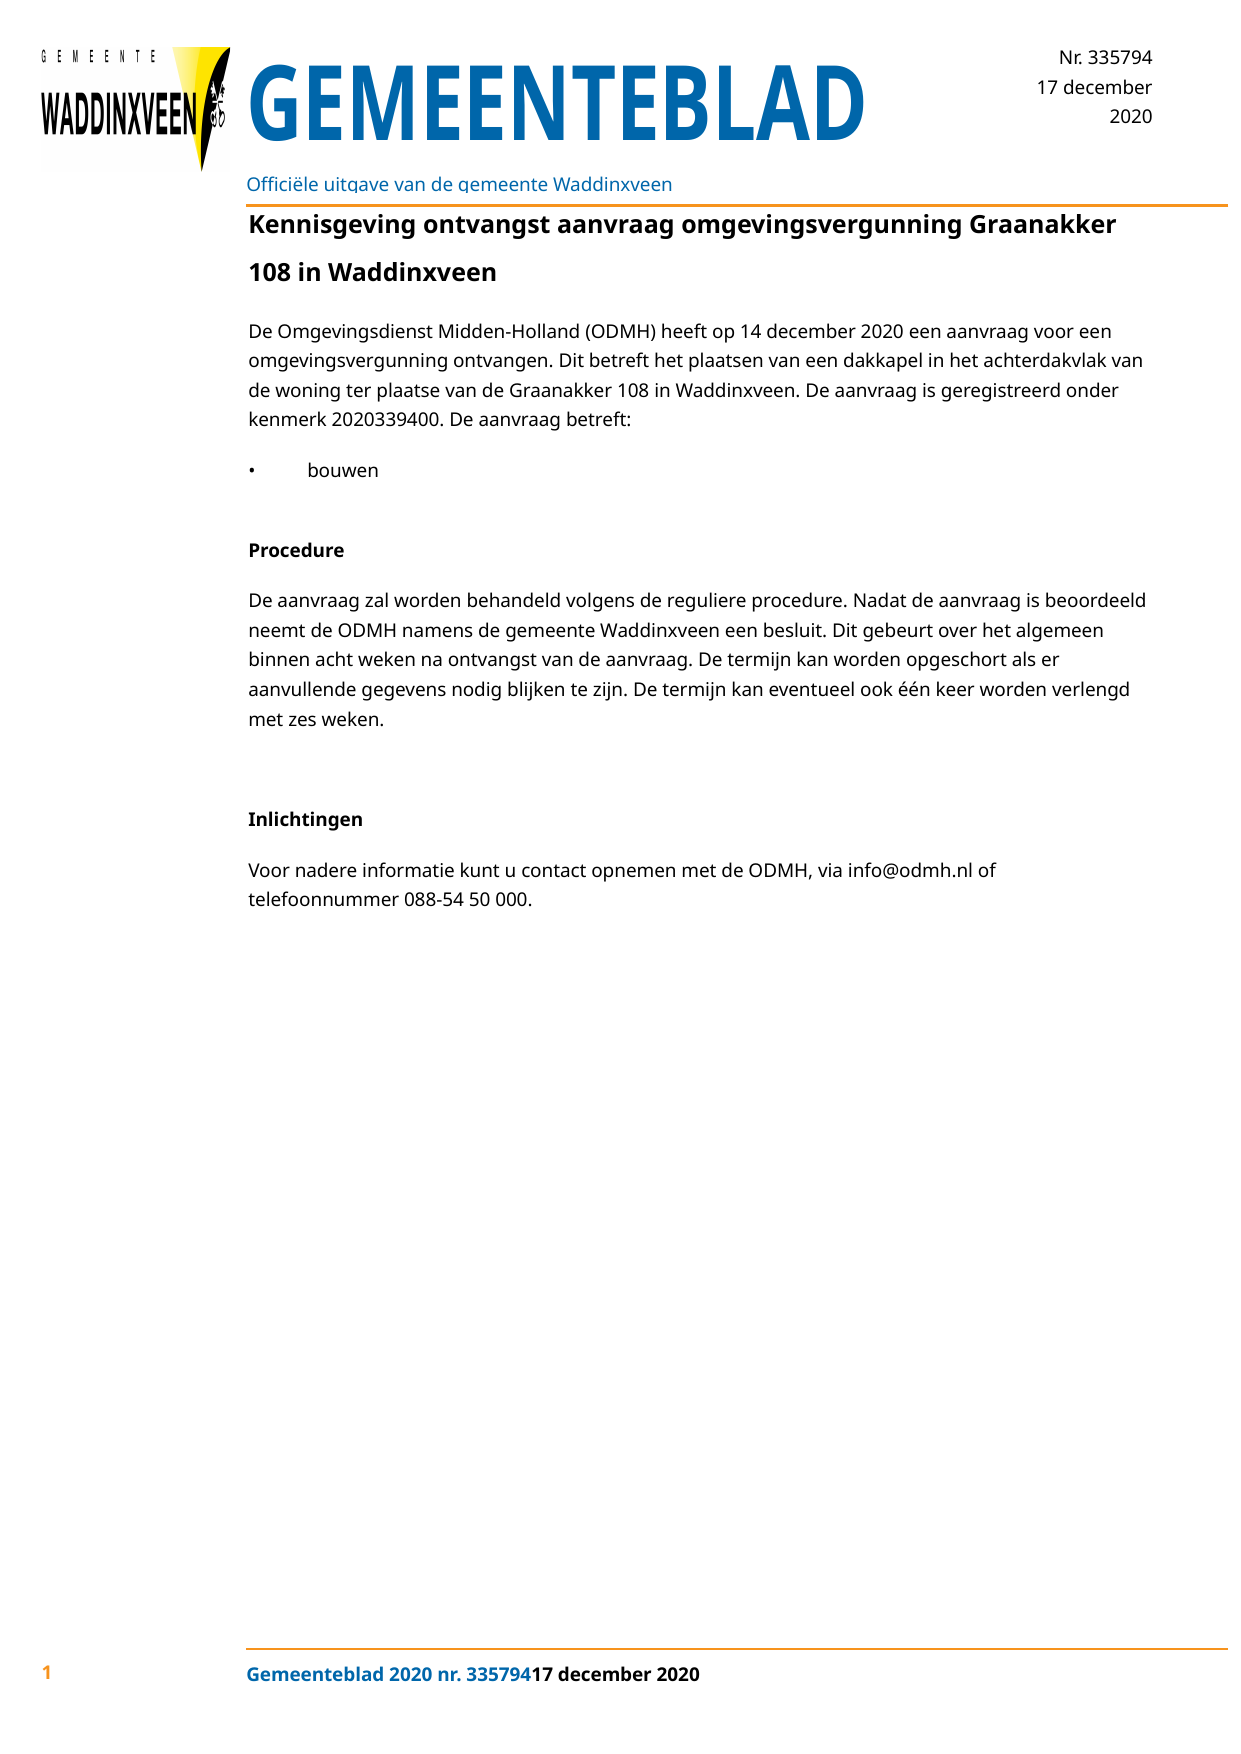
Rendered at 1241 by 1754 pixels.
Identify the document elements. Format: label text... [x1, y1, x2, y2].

text Inlichtingen [248, 807, 1152, 832]
text Procedure [248, 537, 1152, 563]
text De aanvraag zal worden behandeld volgens de reguliere procedure. Nadat de aanvraag is beoordeeld neemt de ODMH namens de gemeente Waddinxveen een besluit. Dit gebeurt over het algemeen binnen acht weken na ontvangst van de aanvraag. De termijn kan worden opgeschort als er aanvullende gegevens nodig blijken te zijn. De termijn kan eventueel ook één keer worden verlengd met zes weken. [248, 587, 1152, 732]
list bouwen [248, 457, 1152, 483]
text Voor nadere informatie kunt u contact opnemen met de ODMH, via info@odmh.nl of telefoonnummer 088-54 50 000. [248, 857, 1152, 912]
picture [41, 47, 231, 172]
text De Omgevingsdienst Midden-Holland (ODMH) heeft op 14 december 2020 een aanvraag voor een omgevingsvergunning ontvangen. Dit betreft het plaatsen van een dakkapel in het achterdakvlak van de woning ter plaatse van de Graanakker 108 in Waddinxveen. De aanvraag is geregistreerd onder kenmerk 2020339400. De aanvraag betreft: [248, 318, 1152, 432]
text Kennisgeving ontvangst aanvraag omgevingsvergunning Graanakker 108 in Waddinxveen [248, 207, 1152, 288]
